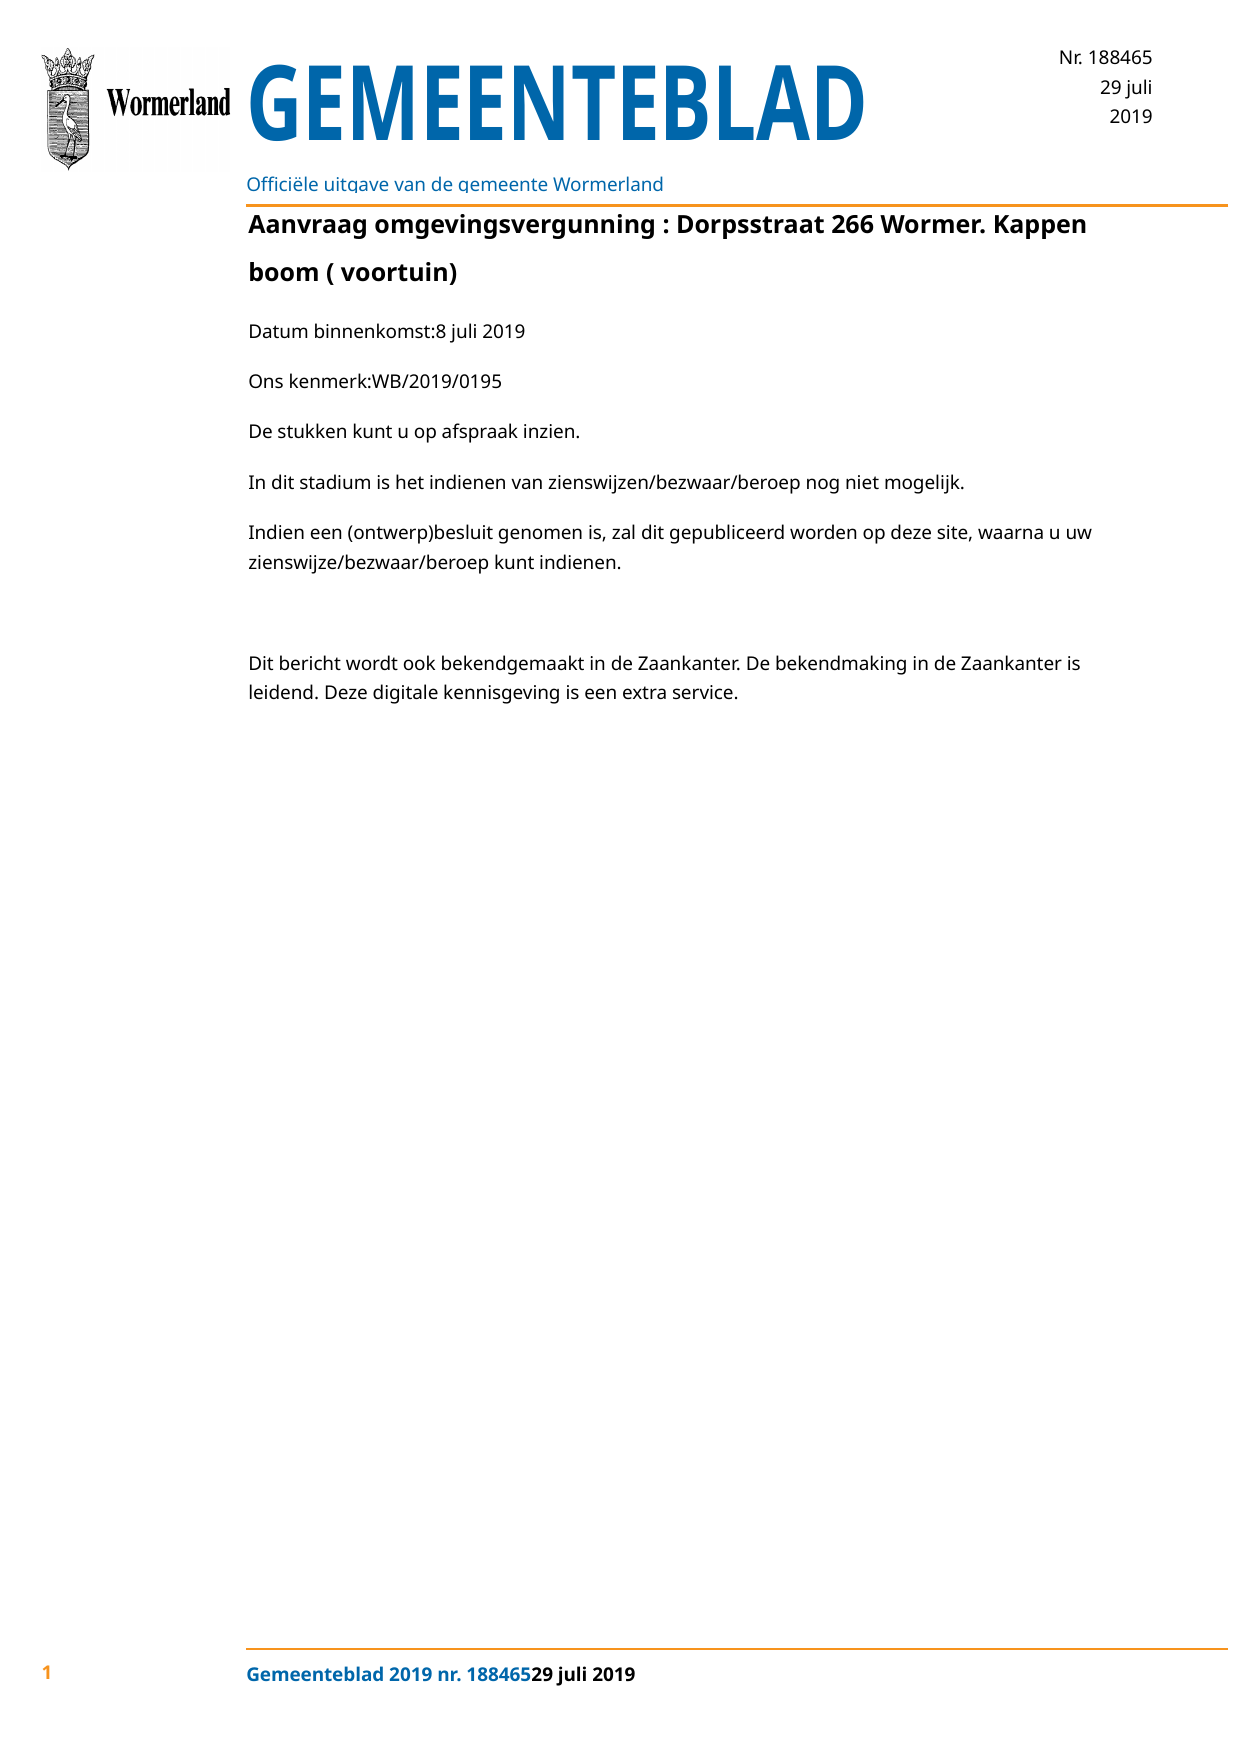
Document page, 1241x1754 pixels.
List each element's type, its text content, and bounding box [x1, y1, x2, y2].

text In dit stadium is het indienen van zienswijzen/bezwaar/beroep nog niet mogelijk. [248, 469, 1152, 495]
text Dit bericht wordt ook bekendgemaakt in de Zaankanter. De bekendmaking in de Zaankanter is leidend. Deze digitale kennisgeving is een extra service. [248, 650, 1152, 705]
text Indien een (ontwerp)besluit genomen is, zal dit gepubliceerd worden op deze site, waarna u uw zienswijze/bezwaar/beroep kunt indienen. [248, 519, 1152, 575]
picture [41, 47, 231, 172]
text Ons kenmerk:WB/2019/0195 [248, 368, 1152, 394]
text Datum binnenkomst:8 juli 2019 [248, 318, 1152, 344]
text Aanvraag omgevingsvergunning : Dorpsstraat 266 Wormer. Kappen boom ( voortuin) [248, 207, 1152, 288]
text De stukken kunt u op afspraak inzien. [248, 419, 1152, 444]
